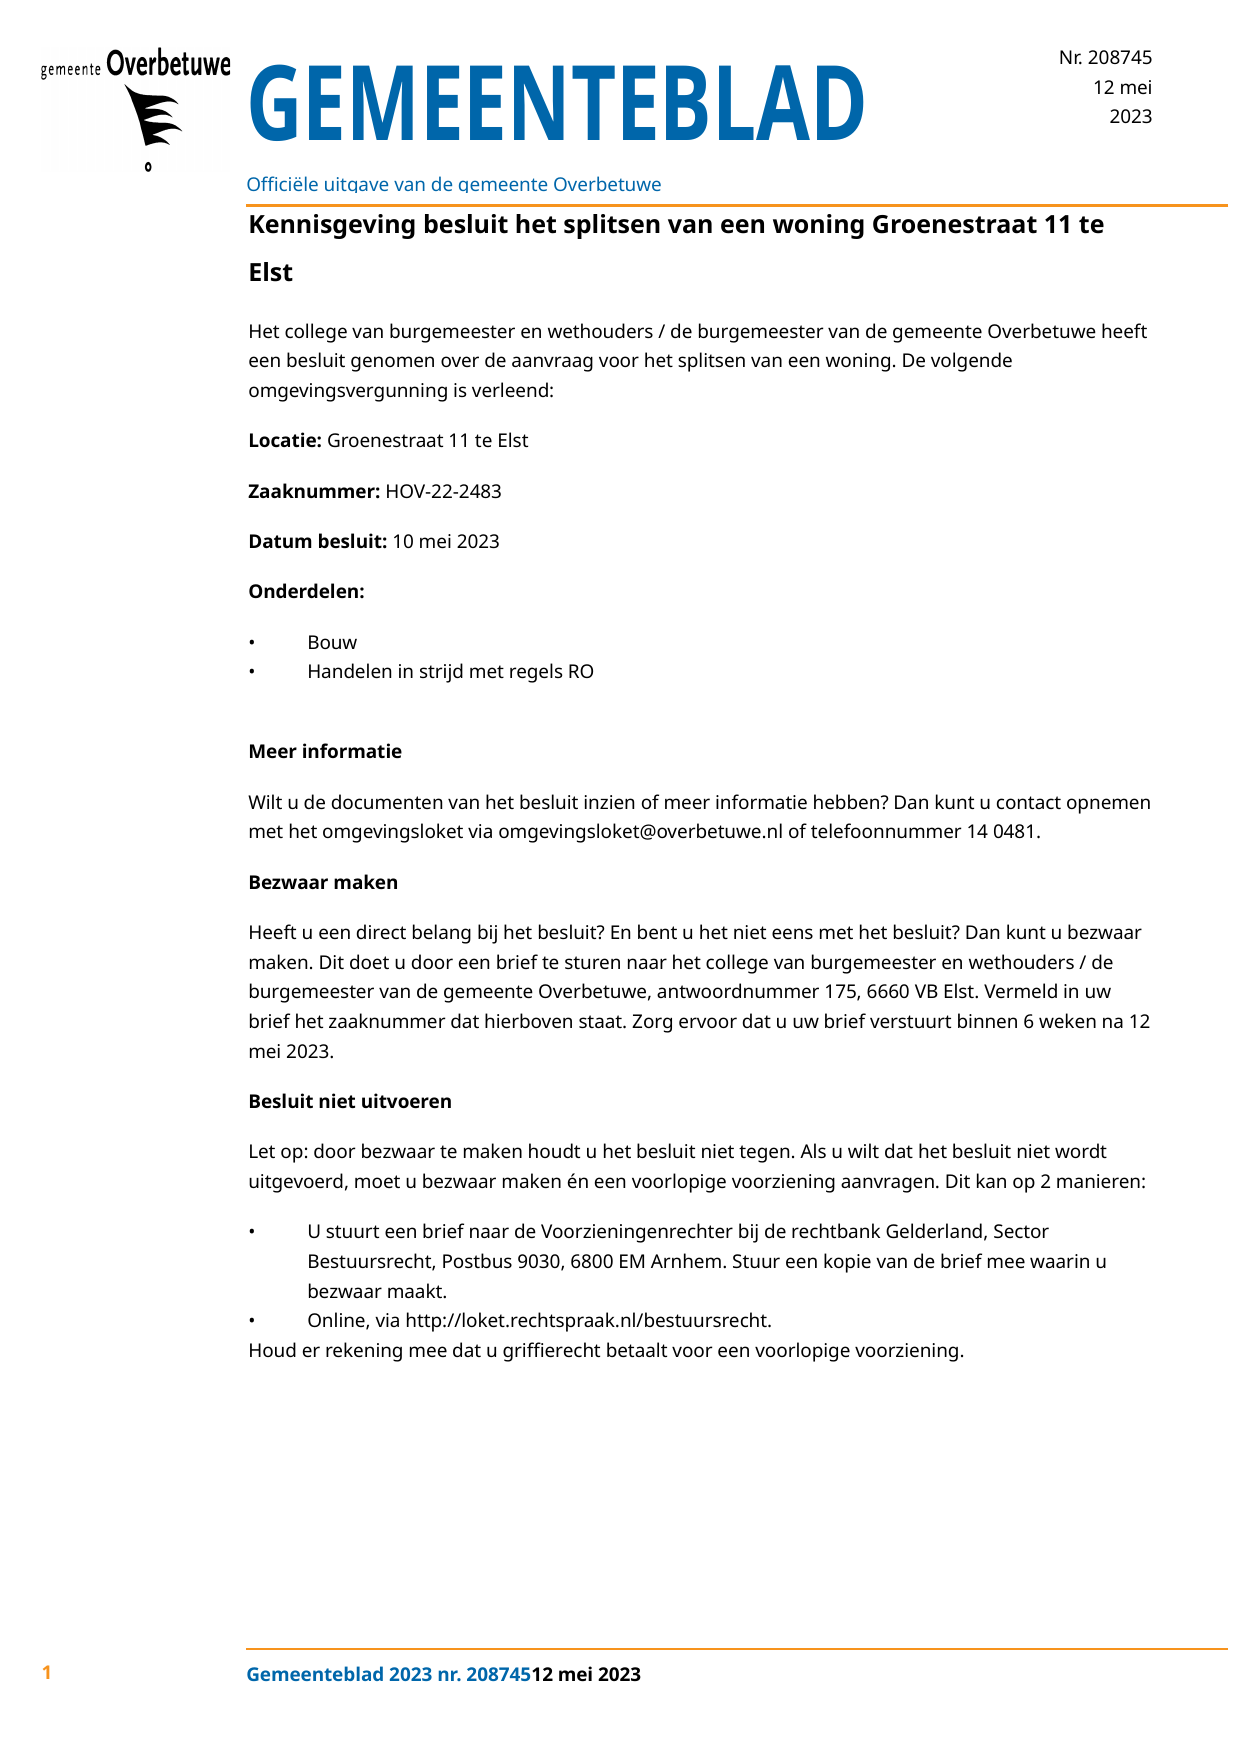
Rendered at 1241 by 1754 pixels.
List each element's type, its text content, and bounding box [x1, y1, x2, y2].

list U stuurt een brief naar de Voorzieningenrechter bij de rechtbank Gelderland, Sector Bestuursrecht, Postbus 9030, 6800 EM Arnhem. Stuur een kopie van de brief mee waarin u bezwaar maakt. [248, 1219, 1152, 1304]
text Meer informatie [248, 739, 1152, 764]
text Het college van burgemeester en wethouders / de burgemeester van de gemeente Overbetuwe heeft een besluit genomen over de aanvraag voor het splitsen van een woning. De volgende omgevingsvergunning is verleend: [248, 318, 1152, 403]
text Zaaknummer: HOV-22-2483 [248, 478, 1152, 504]
text Datum besluit: 10 mei 2023 [248, 528, 1152, 554]
text Onderdelen: [248, 579, 1152, 604]
text Kennisgeving besluit het splitsen van een woning Groenestraat 11 te Elst [248, 207, 1152, 288]
list Bouw [248, 629, 1152, 655]
text Houd er rekening mee dat u griffierecht betaalt voor een voorlopige voorziening. [248, 1337, 1152, 1363]
text Heeft u een direct belang bij het besluit? En bent u het niet eens met het besluit? Dan kunt u bezwaar maken. Dit doet u door een brief te sturen naar het college van burgemeester en wethouders / de burgemeester van de gemeente Overbetuwe, antwoordnummer 175, 6660 VB Elst. Vermeld in uw brief het zaaknummer dat hierboven staat. Zorg ervoor dat u uw brief verstuurt binnen 6 weken na 12 mei 2023. [248, 919, 1152, 1064]
list Handelen in strijd met regels RO [248, 659, 1152, 684]
text Locatie: Groenestraat 11 te Elst [248, 427, 1152, 453]
text Wilt u de documenten van het besluit inzien of meer informatie hebben? Dan kunt u contact opnemen met het omgevingsloket via omgevingsloket@overbetuwe.nl of telefoonnummer 14 0481. [248, 789, 1152, 844]
list Online, via http://loket.rechtspraak.nl/bestuursrecht. [248, 1307, 1152, 1333]
picture [41, 47, 231, 172]
text Let op: door bezwaar te maken houdt u het besluit niet tegen. Als u wilt dat het besluit niet wordt uitgevoerd, moet u bezwaar maken én een voorlopige voorziening aanvragen. Dit kan op 2 manieren: [248, 1139, 1152, 1194]
text Besluit niet uitvoeren [248, 1088, 1152, 1114]
text Bezwaar maken [248, 869, 1152, 895]
